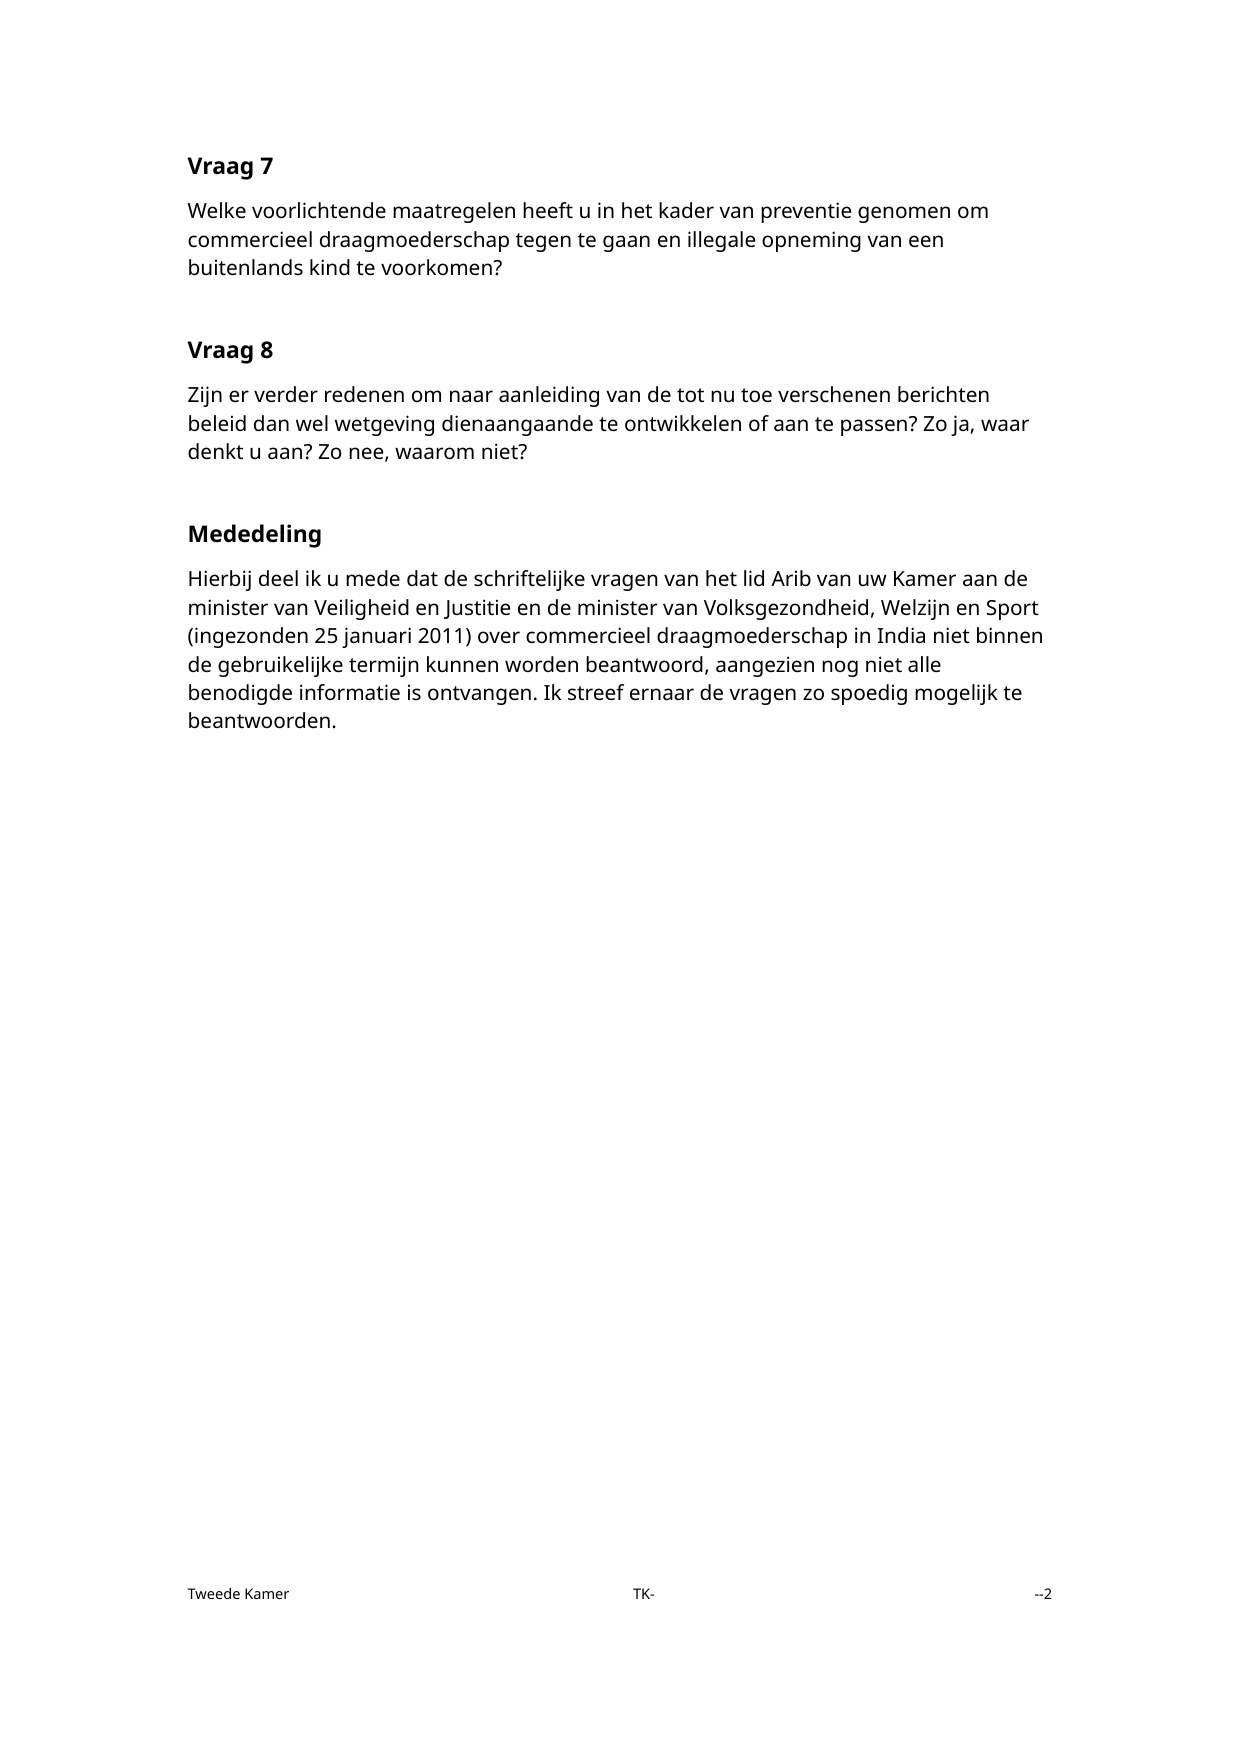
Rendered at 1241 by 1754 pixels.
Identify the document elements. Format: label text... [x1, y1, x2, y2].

subtitle Vraag 7 [187, 150, 1053, 181]
subtitle Mededeling [187, 518, 1053, 549]
text Welke voorlichtende maatregelen heeft u in het kader van preventie genomen om commercieel draagmoederschap tegen te gaan en illegale opneming van een buitenlands kind te voorkomen? [187, 196, 1053, 282]
text Zijn er verder redenen om naar aanleiding van de tot nu toe verschenen berichten beleid dan wel wetgeving dienaangaande te ontwikkelen of aan te passen? Zo ja, waar denkt u aan? Zo nee, waarom niet? [187, 380, 1053, 466]
subtitle Vraag 8 [187, 334, 1053, 365]
text Hierbij deel ik u mede dat de schriftelijke vragen van het lid Arib van uw Kamer aan de minister van Veiligheid en Justitie en de minister van Volksgezondheid, Welzijn en Sport (ingezonden 25 januari 2011) over commercieel draagmoederschap in India niet binnen de gebruikelijke termijn kunnen worden beantwoord, aangezien nog niet alle benodigde informatie is ontvangen. Ik streef ernaar de vragen zo spoedig mogelijk te beantwoorden. [187, 564, 1053, 735]
